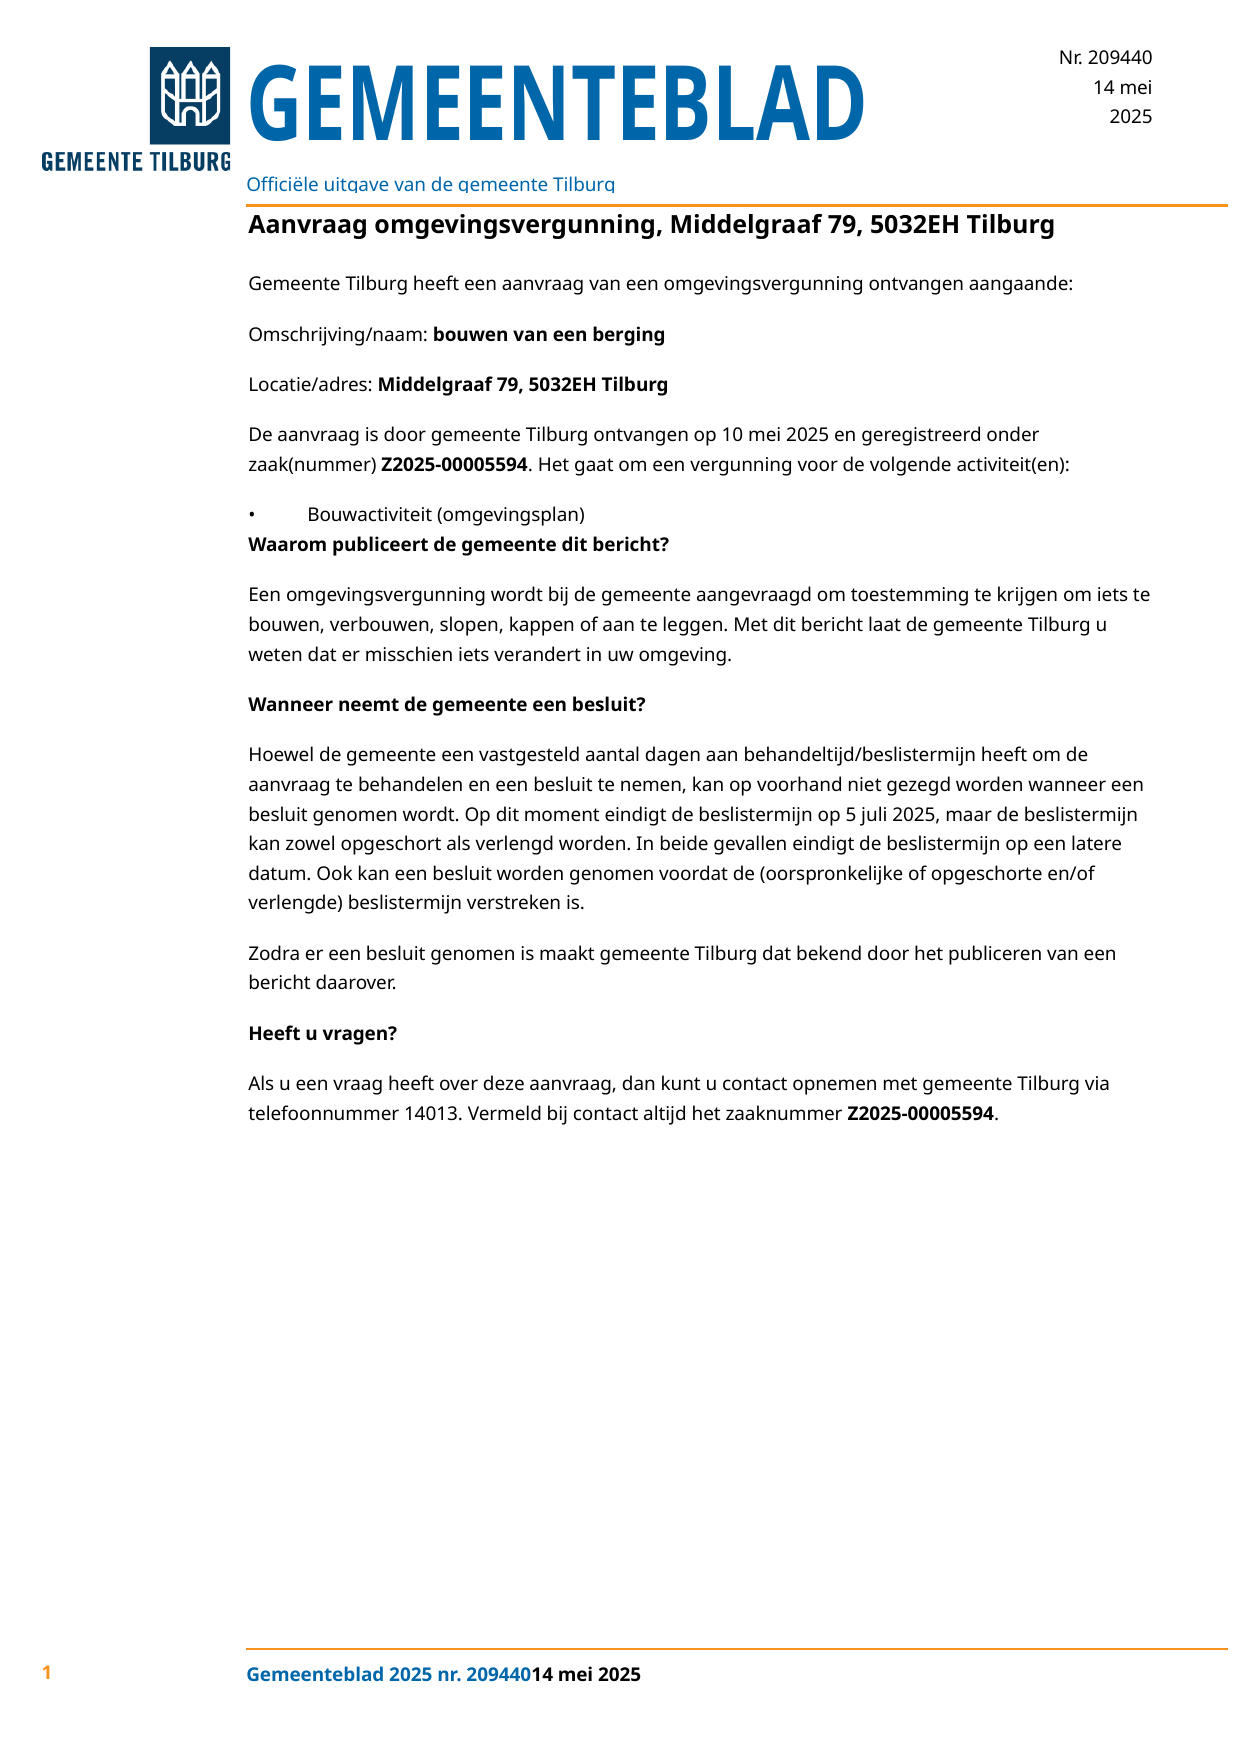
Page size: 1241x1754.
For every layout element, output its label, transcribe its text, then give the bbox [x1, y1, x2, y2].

text Gemeente Tilburg heeft een aanvraag van een omgevingsvergunning ontvangen aangaande: [248, 270, 1152, 296]
text De aanvraag is door gemeente Tilburg ontvangen op 10 mei 2025 en geregistreerd onder zaak(nummer) Z2025-00005594. Het gaat om een vergunning voor de volgende activiteit(en): [248, 422, 1152, 477]
text Heeft u vragen? [248, 1020, 1152, 1046]
text Hoewel de gemeente een vastgesteld aantal dagen aan behandeltijd/beslistermijn heeft om de aanvraag te behandelen en een besluit te nemen, kan op voorhand niet gezegd worden wanneer een besluit genomen wordt. Op dit moment eindigt de beslistermijn op 5 juli 2025, maar de beslistermijn kan zowel opgeschort als verlengd worden. In beide gevallen eindigt de beslistermijn op een latere datum. Ook kan een besluit worden genomen voordat de (oorspronkelijke of opgeschorte en/of verlengde) beslistermijn verstreken is. [248, 742, 1152, 915]
text Locatie/adres: Middelgraaf 79, 5032EH Tilburg [248, 371, 1152, 397]
text Waarom publiceert de gemeente dit bericht? [248, 531, 1152, 557]
text Als u een vraag heeft over deze aanvraag, dan kunt u contact opnemen met gemeente Tilburg via telefoonnummer 14013. Vermeld bij contact altijd het zaaknummer Z2025-00005594. [248, 1070, 1152, 1126]
picture [41, 47, 231, 172]
text Wanneer neemt de gemeente een besluit? [248, 691, 1152, 717]
list Bouwactiviteit (omgevingsplan) [248, 502, 1152, 527]
text Zodra er een besluit genomen is maakt gemeente Tilburg dat bekend door het publiceren van een bericht daarover. [248, 940, 1152, 995]
text Omschrijving/naam: bouwen van een berging [248, 321, 1152, 346]
text Een omgevingsvergunning wordt bij de gemeente aangevraagd om toestemming te krijgen om iets te bouwen, verbouwen, slopen, kappen of aan te leggen. Met dit bericht laat de gemeente Tilburg u weten dat er misschien iets verandert in uw omgeving. [248, 582, 1152, 666]
text Aanvraag omgevingsvergunning, Middelgraaf 79, 5032EH Tilburg [248, 207, 1152, 241]
